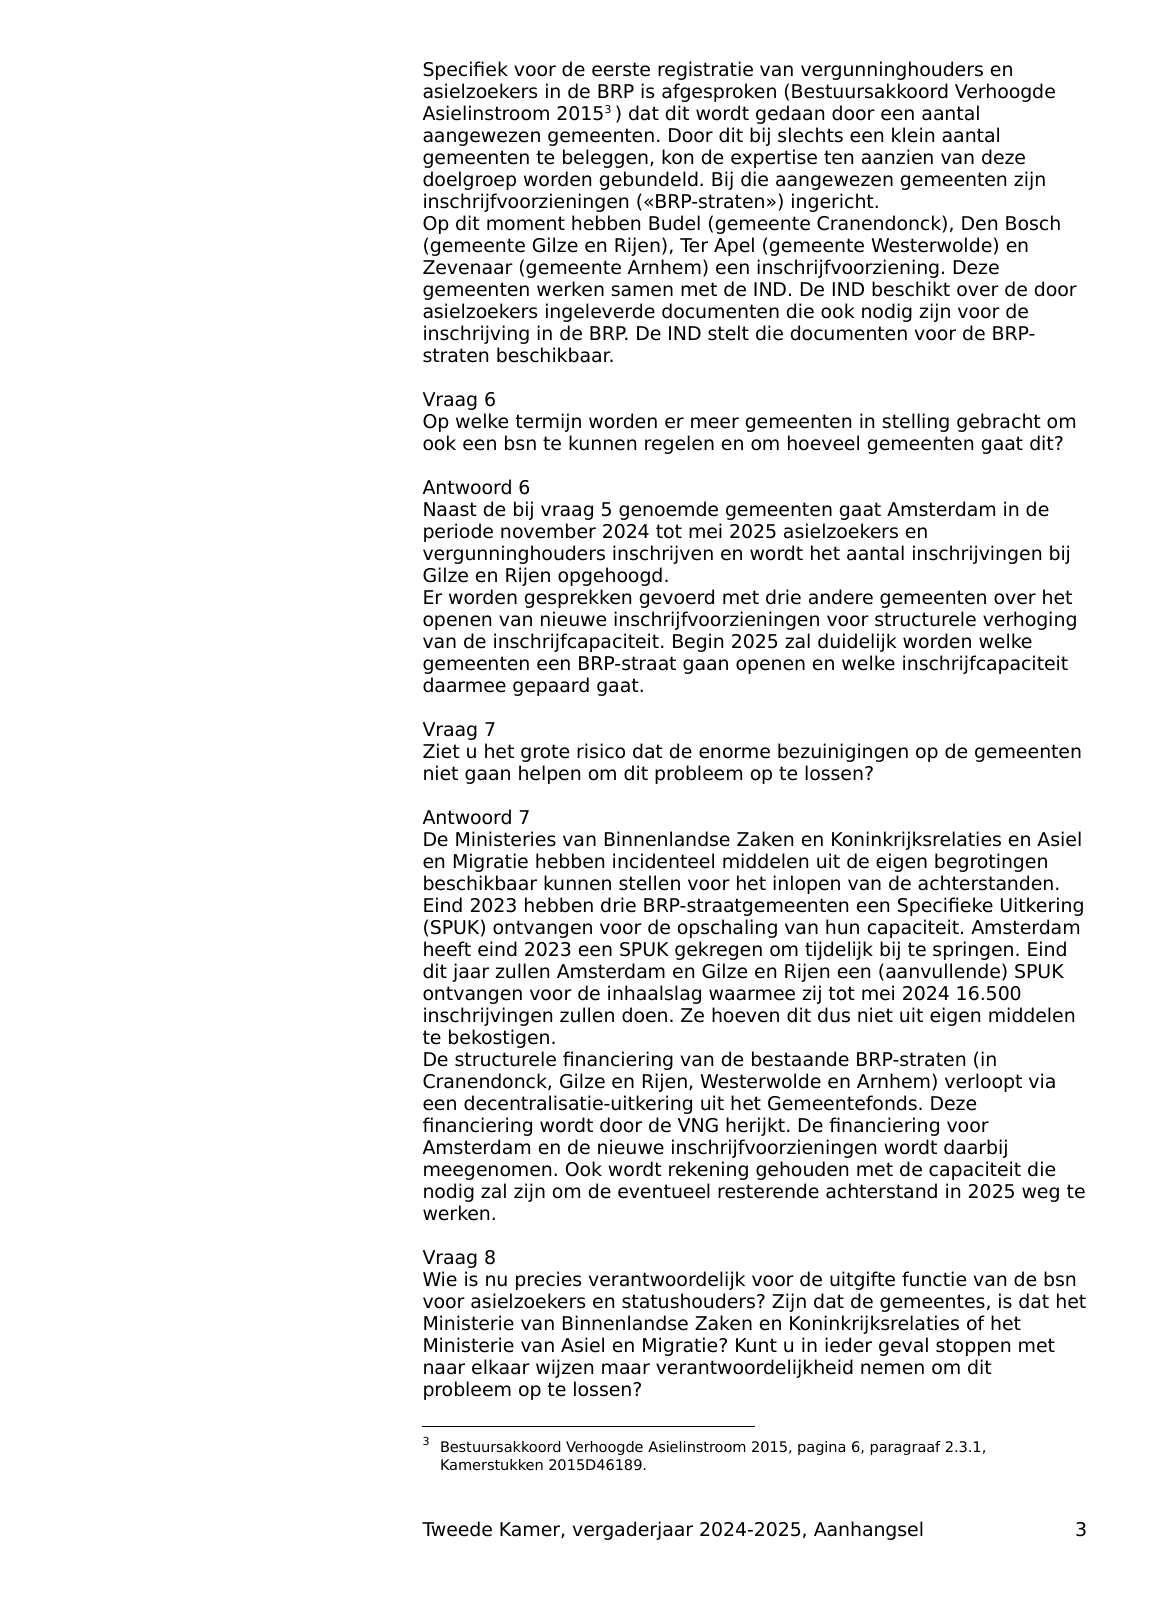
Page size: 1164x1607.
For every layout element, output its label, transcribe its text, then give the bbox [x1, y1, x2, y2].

text Vraag 8 [422, 1247, 1087, 1269]
text Vraag 7 [422, 719, 1087, 741]
text Specifiek voor de eerste registratie van vergunninghouders en asielzoekers in de BRP is afgesproken (Bestuursakkoord Verhoogde Asielinstroom 2015) dat dit wordt gedaan door een aantal aangewezen gemeenten. Door dit bij slechts een klein aantal gemeenten te beleggen, kon de expertise ten aanzien van deze doelgroep worden gebundeld. Bij die aangewezen gemeenten zijn inschrijfvoorzieningen («BRP-straten») ingericht. [422, 59, 1087, 213]
text Vraag 6 [422, 389, 1087, 411]
text Op dit moment hebben Budel (gemeente Cranendonck), Den Bosch (gemeente Gilze en Rijen), Ter Apel (gemeente Westerwolde) en Zevenaar (gemeente Arnhem) een inschrijfvoorziening. Deze gemeenten werken samen met de IND. De IND beschikt over de door asielzoekers ingeleverde documenten die ook nodig zijn voor de inschrijving in de BRP. De IND stelt die documenten voor de BRP-straten beschikbaar. [422, 213, 1087, 367]
text Antwoord 6 [422, 477, 1087, 499]
text Op welke termijn worden er meer gemeenten in stelling gebracht om ook een bsn te kunnen regelen en om hoeveel gemeenten gaat dit? [422, 411, 1087, 455]
text Antwoord 7 [422, 807, 1087, 829]
text De Ministeries van Binnenlandse Zaken en Koninkrijksrelaties en Asiel en Migratie hebben incidenteel middelen uit de eigen begrotingen beschikbaar kunnen stellen voor het inlopen van de achterstanden. Eind 2023 hebben drie BRP-straatgemeenten een Specifieke Uitkering (SPUK) ontvangen voor de opschaling van hun capaciteit. Amsterdam heeft eind 2023 een SPUK gekregen om tijdelijk bij te springen. Eind dit jaar zullen Amsterdam en Gilze en Rijen een (aanvullende) SPUK ontvangen voor de inhaalslag waarmee zij tot mei 2024 16.500 inschrijvingen zullen doen. Ze hoeven dit dus niet uit eigen middelen te bekostigen. [422, 829, 1087, 1049]
text Bestuursakkoord Verhoogde Asielinstroom 2015, pagina 6, paragraaf 2.3.1, Kamerstukken 2015D46189. [422, 1435, 1087, 1474]
text Wie is nu precies verantwoordelijk voor de uitgifte functie van de bsn voor asielzoekers en statushouders? Zijn dat de gemeentes, is dat het Ministerie van Binnenlandse Zaken en Koninkrijksrelaties of het Ministerie van Asiel en Migratie? Kunt u in ieder geval stoppen met naar elkaar wijzen maar verantwoordelijkheid nemen om dit probleem op te lossen? [422, 1269, 1087, 1401]
text Er worden gesprekken gevoerd met drie andere gemeenten over het openen van nieuwe inschrijfvoorzieningen voor structurele verhoging van de inschrijfcapaciteit. Begin 2025 zal duidelijk worden welke gemeenten een BRP-straat gaan openen en welke inschrijfcapaciteit daarmee gepaard gaat. [422, 587, 1087, 697]
text Ziet u het grote risico dat de enorme bezuinigingen op de gemeenten niet gaan helpen om dit probleem op te lossen? [422, 741, 1087, 785]
text Naast de bij vraag 5 genoemde gemeenten gaat Amsterdam in de periode november 2024 tot mei 2025 asielzoekers en vergunninghouders inschrijven en wordt het aantal inschrijvingen bij Gilze en Rijen opgehoogd. [422, 499, 1087, 587]
text De structurele financiering van de bestaande BRP-straten (in Cranendonck, Gilze en Rijen, Westerwolde en Arnhem) verloopt via een decentralisatie-uitkering uit het Gemeentefonds. Deze financiering wordt door de VNG herijkt. De financiering voor Amsterdam en de nieuwe inschrijfvoorzieningen wordt daarbij meegenomen. Ook wordt rekening gehouden met de capaciteit die nodig zal zijn om de eventueel resterende achterstand in 2025 weg te werken. [422, 1049, 1087, 1225]
